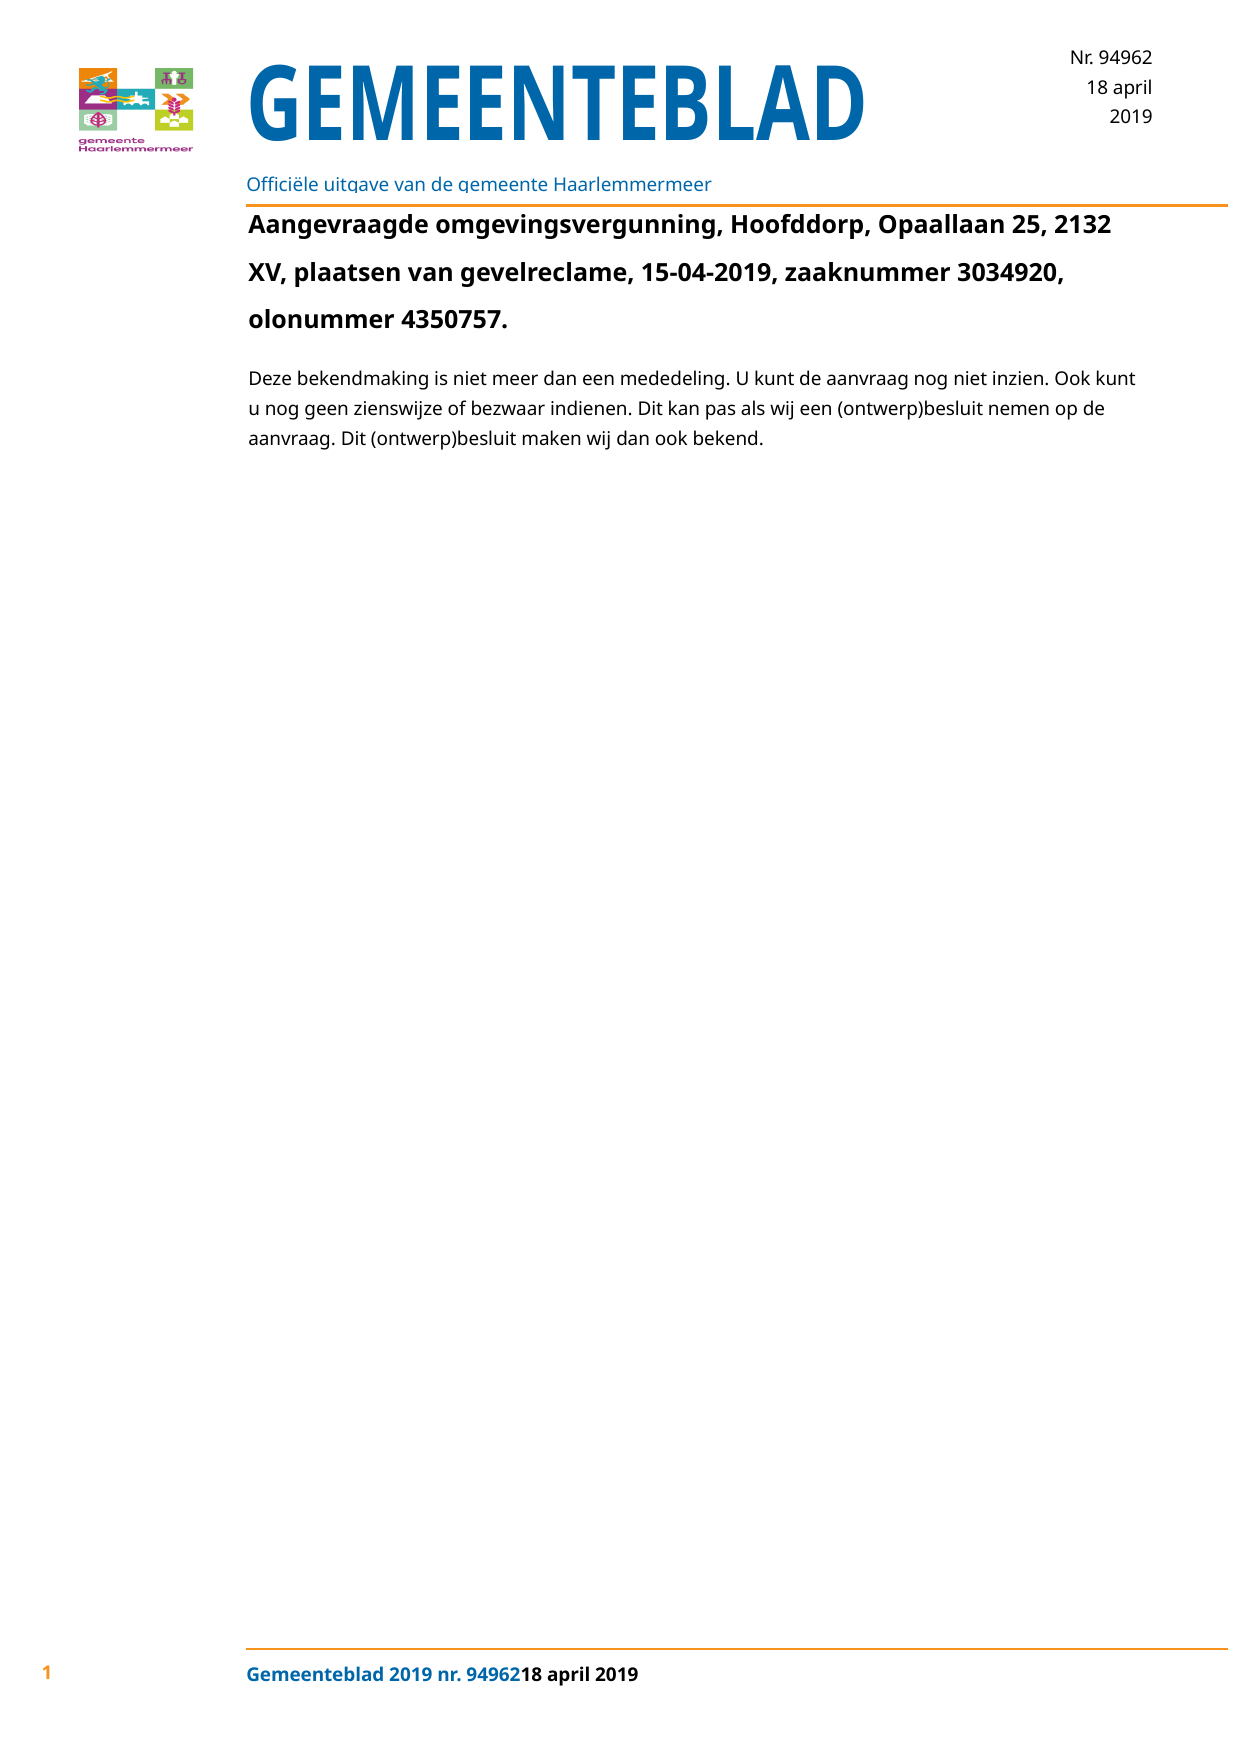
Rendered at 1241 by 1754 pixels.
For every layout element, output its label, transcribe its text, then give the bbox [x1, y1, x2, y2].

text Aangevraagde omgevingsvergunning, Hoofddorp, Opaallaan 25, 2132 XV, plaatsen van gevelreclame, 15-04-2019, zaaknummer 3034920, olonummer 4350757. [248, 207, 1152, 336]
picture [41, 47, 231, 172]
text Deze bekendmaking is niet meer dan een mededeling. U kunt de aanvraag nog niet inzien. Ook kunt u nog geen zienswijze of bezwaar indienen. Dit kan pas als wij een (ontwerp)besluit nemen op de aanvraag. Dit (ontwerp)besluit maken wij dan ook bekend. [248, 366, 1152, 450]
